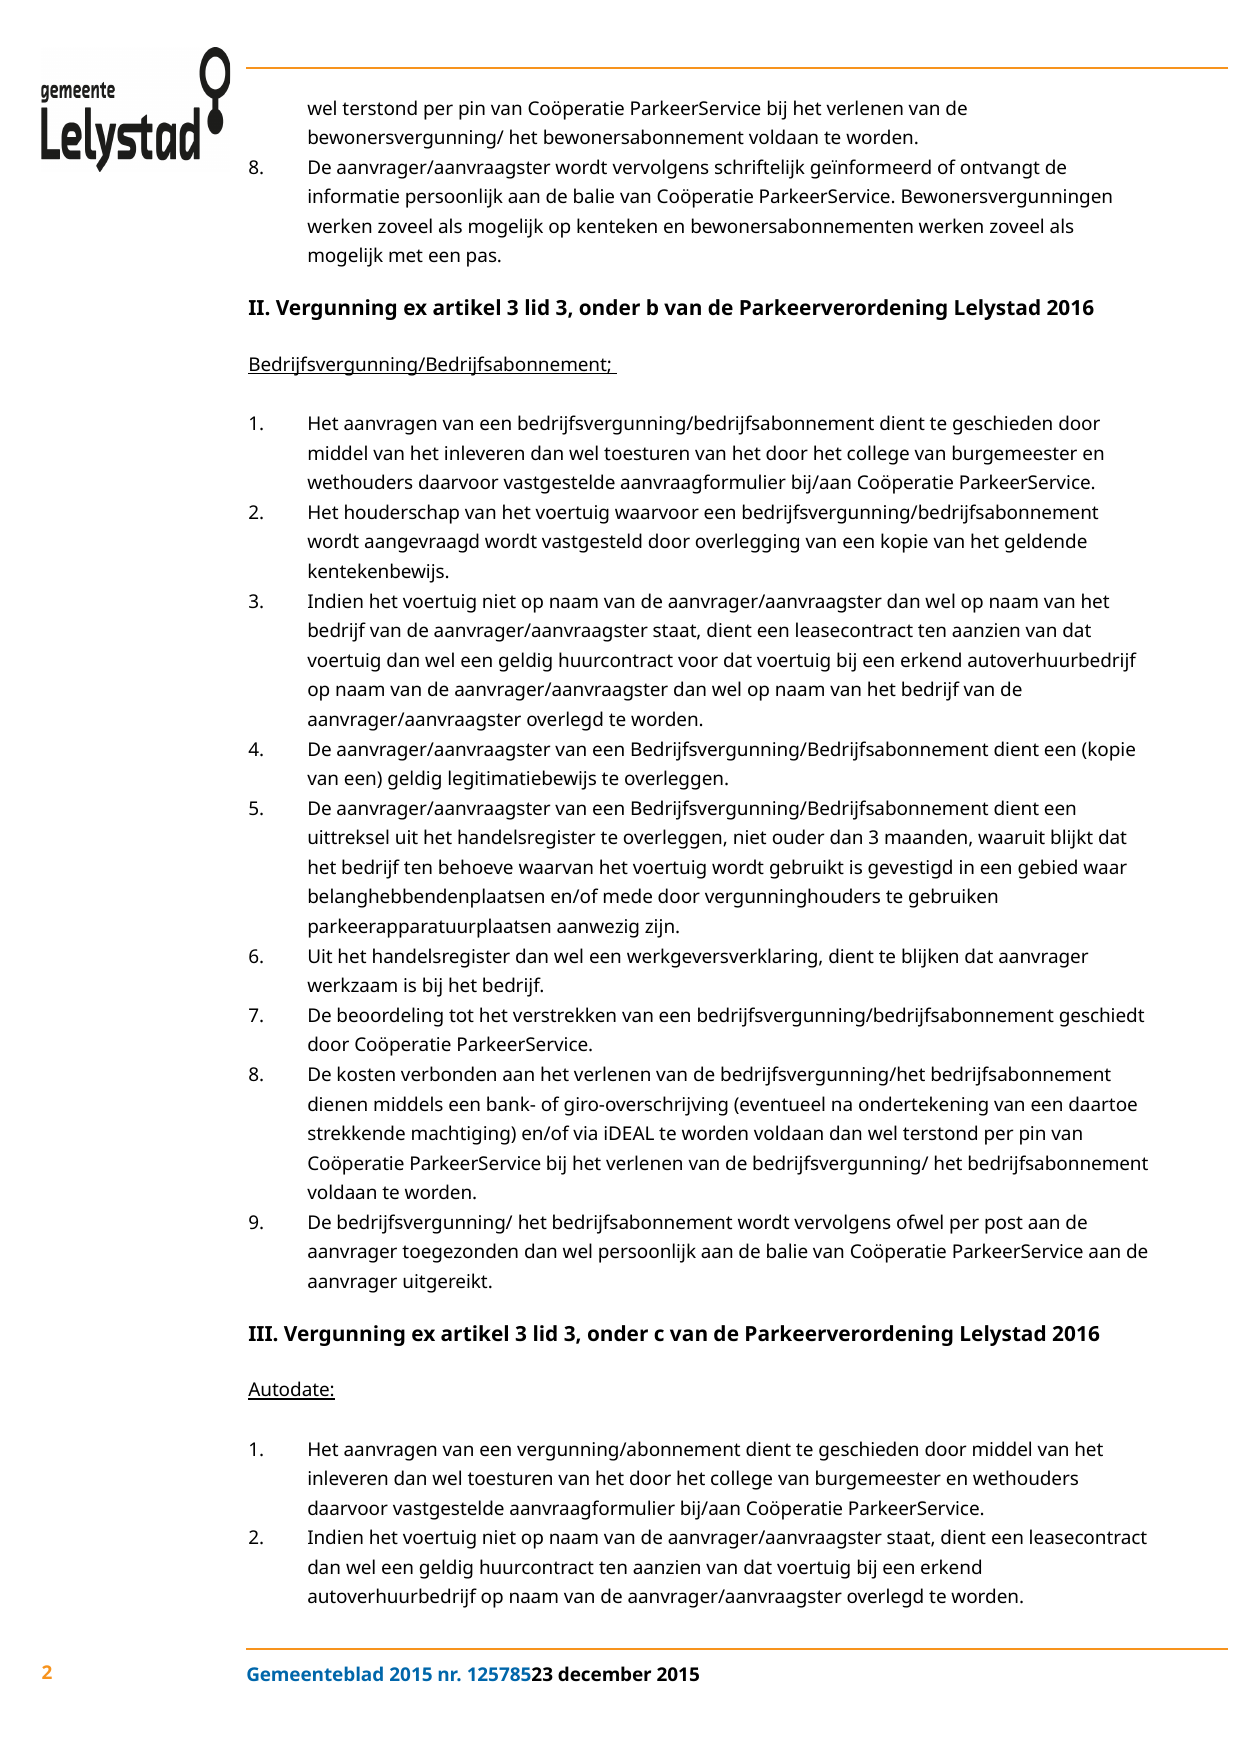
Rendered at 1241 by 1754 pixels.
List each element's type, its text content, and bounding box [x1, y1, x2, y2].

list De aanvrager/aanvraagster van een Bedrijfsvergunning/Bedrijfsabonnement dient een (kopie van een) geldig legitimatiebewijs te overleggen. [248, 736, 1152, 791]
list Indien het voertuig niet op naam van de aanvrager/aanvraagster staat, dient een leasecontract dan wel een geldig huurcontract ten aanzien van dat voertuig bij een erkend autoverhuurbedrijf op naam van de aanvrager/aanvraagster overlegd te worden. [248, 1524, 1152, 1609]
list De bedrijfsvergunning/ het bedrijfsabonnement wordt vervolgens ofwel per post aan de aanvrager toegezonden dan wel persoonlijk aan de balie van Coöperatie ParkeerService aan de aanvrager uitgereikt. [248, 1209, 1152, 1294]
text III. Vergunning ex artikel 3 lid 3, onder c van de Parkeerverordening Lelystad 2016 [248, 1319, 1152, 1347]
list De kosten verbonden aan het verlenen van de bedrijfsvergunning/het bedrijfsabonnement dienen middels een bank- of giro-overschrijving (eventueel na ondertekening van een daartoe strekkende machtiging) en/of via iDEAL te worden voldaan dan wel terstond per pin van Coöperatie ParkeerService bij het verlenen van de bedrijfsvergunning/ het bedrijfsabonnement voldaan te worden. [248, 1061, 1152, 1205]
list Het aanvragen van een vergunning/abonnement dient te geschieden door middel van het inleveren dan wel toesturen van het door het college van burgemeester en wethouders daarvoor vastgestelde aanvraagformulier bij/aan Coöperatie ParkeerService. [248, 1436, 1152, 1521]
list De beoordeling tot het verstrekken van een bedrijfsvergunning/bedrijfsabonnement geschiedt door Coöperatie ParkeerService. [248, 1002, 1152, 1057]
list Het aanvragen van een bedrijfsvergunning/bedrijfsabonnement dient te geschieden door middel van het inleveren dan wel toesturen van het door het college van burgemeester en wethouders daarvoor vastgestelde aanvraagformulier bij/aan Coöperatie ParkeerService. [248, 410, 1152, 495]
text Bedrijfsvergunning/Bedrijfsabonnement; [248, 351, 1152, 377]
text Autodate: [248, 1377, 1152, 1402]
list wel terstond per pin van Coöperatie ParkeerService bij het verlenen van de bewonersvergunning/ het bewonersabonnement voldaan te worden. [248, 95, 1152, 150]
list De aanvrager/aanvraagster wordt vervolgens schriftelijk geïnformeerd of ontvangt de informatie persoonlijk aan de balie van Coöperatie ParkeerService. Bewonersvergunningen werken zoveel als mogelijk op kenteken en bewonersabonnementen werken zoveel als mogelijk met een pas. [248, 154, 1152, 268]
list Indien het voertuig niet op naam van de aanvrager/aanvraagster dan wel op naam van het bedrijf van de aanvrager/aanvraagster staat, dient een leasecontract ten aanzien van dat voertuig dan wel een geldig huurcontract voor dat voertuig bij een erkend autoverhuurbedrijf op naam van de aanvrager/aanvraagster dan wel op naam van het bedrijf van de aanvrager/aanvraagster overlegd te worden. [248, 588, 1152, 732]
text II. Vergunning ex artikel 3 lid 3, onder b van de Parkeerverordening Lelystad 2016 [248, 293, 1152, 322]
list De aanvrager/aanvraagster van een Bedrijfsvergunning/Bedrijfsabonnement dient een uittreksel uit het handelsregister te overleggen, niet ouder dan 3 maanden, waaruit blijkt dat het bedrijf ten behoeve waarvan het voertuig wordt gebruikt is gevestigd in een gebied waar belanghebbendenplaatsen en/of mede door vergunninghouders te gebruiken parkeerapparatuurplaatsen aanwezig zijn. [248, 795, 1152, 939]
list Uit het handelsregister dan wel een werkgeversverklaring, dient te blijken dat aanvrager werkzaam is bij het bedrijf. [248, 943, 1152, 998]
list Het houderschap van het voertuig waarvoor een bedrijfsvergunning/bedrijfsabonnement wordt aangevraagd wordt vastgesteld door overlegging van een kopie van het geldende kentekenbewijs. [248, 499, 1152, 584]
picture [41, 47, 231, 172]
